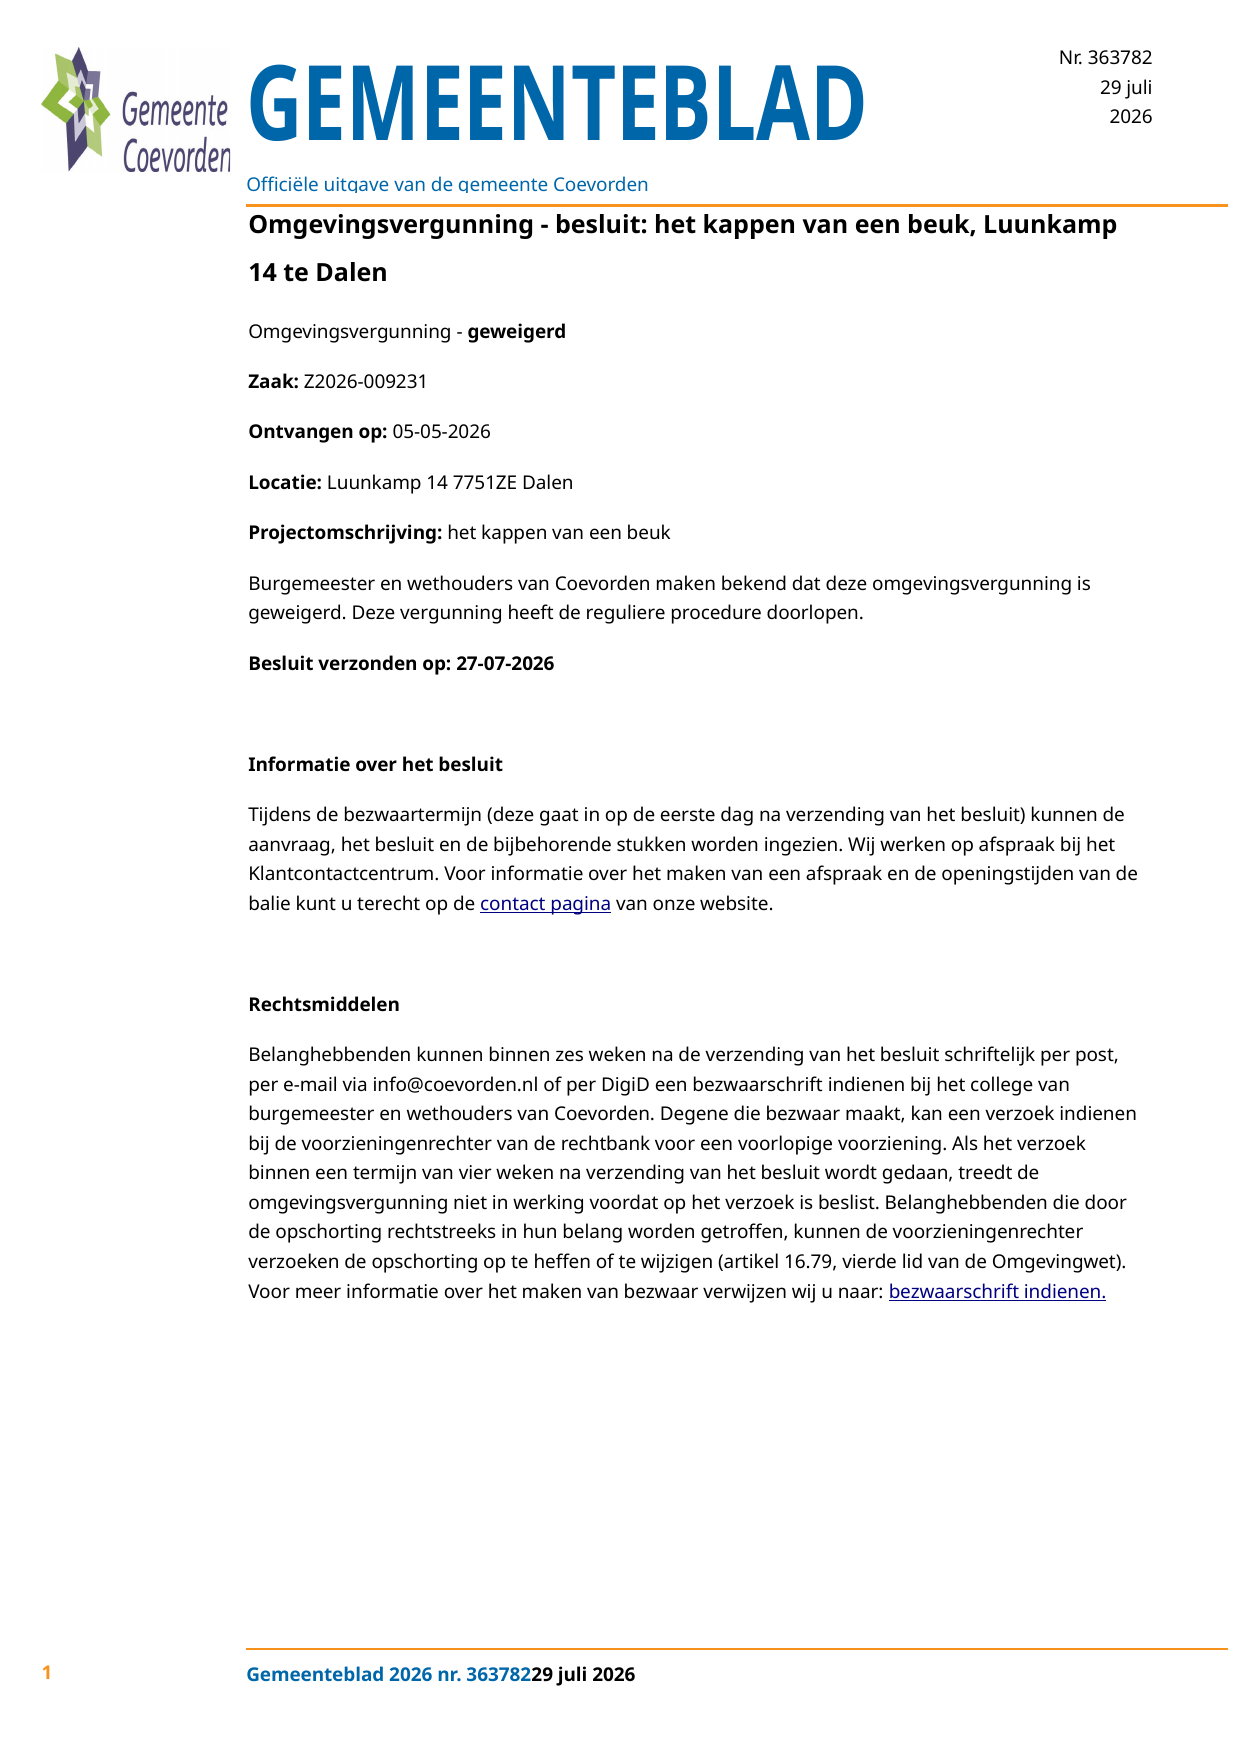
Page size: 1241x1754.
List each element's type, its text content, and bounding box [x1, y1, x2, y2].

text Omgevingsvergunning - besluit: het kappen van een beuk, Luunkamp 14 te Dalen [248, 207, 1152, 288]
text Burgemeester en wethouders van Coevorden maken bekend dat deze omgevingsvergunning is geweigerd. Deze vergunning heeft de reguliere procedure doorlopen. [248, 570, 1152, 625]
picture [41, 47, 231, 172]
text Omgevingsvergunning - geweigerd [248, 318, 1152, 344]
text Ontvangen op: 05-05-2026 [248, 419, 1152, 444]
text Projectomschrijving: het kappen van een beuk [248, 519, 1152, 545]
text Besluit verzonden op: 27-07-2026 [248, 650, 1152, 676]
text Belanghebbenden kunnen binnen zes weken na de verzending van het besluit schriftelijk per post, per e-mail via info@coevorden.nl of per DigiD een bezwaarschrift indienen bij het college van burgemeester en wethouders van Coevorden. Degene die bezwaar maakt, kan een verzoek indienen bij de voorzieningenrechter van de rechtbank voor een voorlopige voorziening. Als het verzoek binnen een termijn van vier weken na verzending van het besluit wordt gedaan, treedt de omgevingsvergunning niet in werking voordat op het verzoek is beslist. Belanghebbenden die door de opschorting rechtstreeks in hun belang worden getroffen, kunnen de voorzieningenrechter verzoeken de opschorting op te heffen of te wijzigen (artikel 16.79, vierde lid van de Omgevingwet). Voor meer informatie over het maken van bezwaar verwijzen wij u naar: bezwaarschrift indienen. [248, 1041, 1152, 1304]
text Zaak: Z2026-009231 [248, 368, 1152, 394]
text Informatie over het besluit [248, 751, 1152, 777]
text Rechtsmiddelen [248, 991, 1152, 1017]
text Locatie: Luunkamp 14 7751ZE Dalen [248, 469, 1152, 495]
text Tijdens de bezwaartermijn (deze gaat in op de eerste dag na verzending van het besluit) kunnen de aanvraag, het besluit en de bijbehorende stukken worden ingezien. Wij werken op afspraak bij het Klantcontactcentrum. Voor informatie over het maken van een afspraak en de openingstijden van de balie kunt u terecht op de contact pagina van onze website. [248, 801, 1152, 916]
